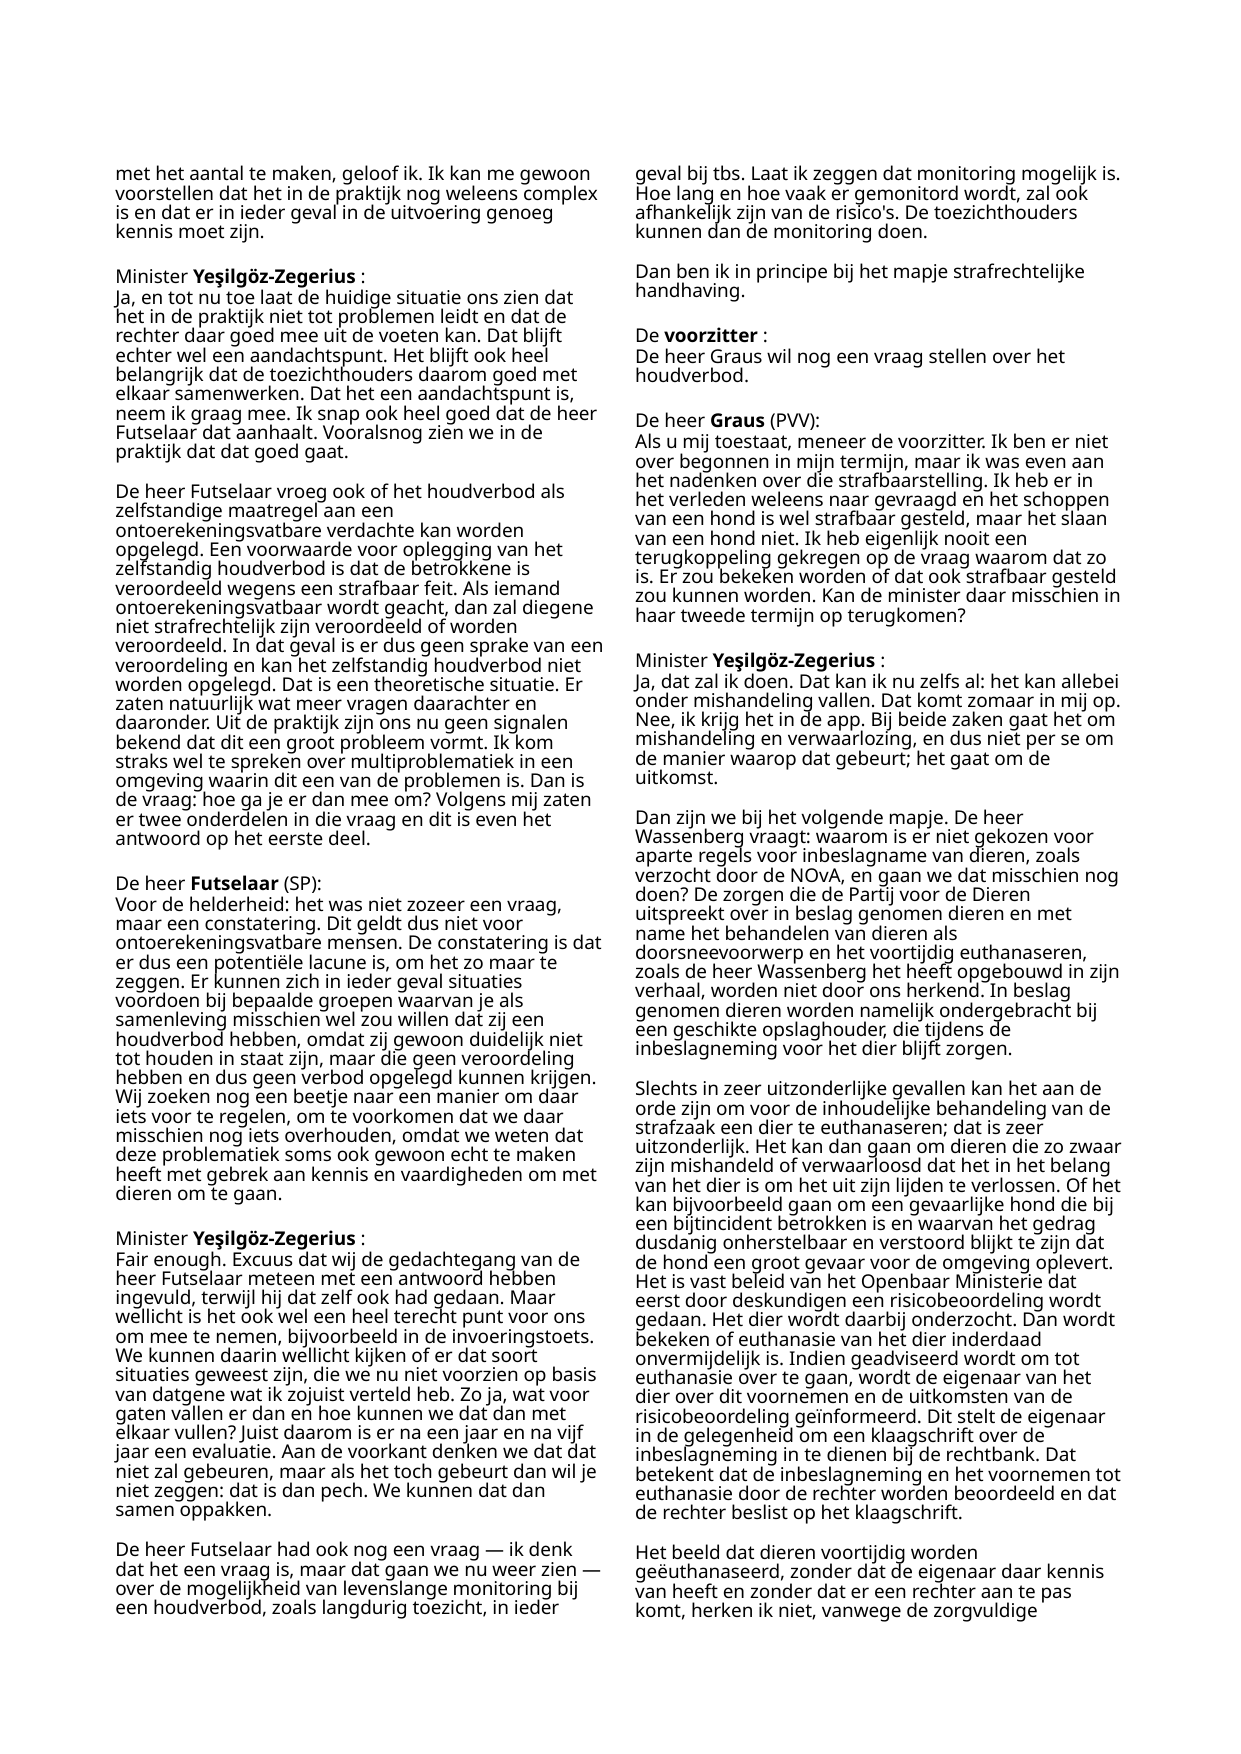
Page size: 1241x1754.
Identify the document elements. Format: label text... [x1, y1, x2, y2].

text Fair enough. Excuus dat wij de gedachtegang van de heer Futselaar meteen met een antwoord hebben ingevuld, terwijl hij dat zelf ook had gedaan. Maar wellicht is het ook wel een heel terecht punt voor ons om mee te nemen, bijvoorbeeld in de invoeringstoets. We kunnen daarin wellicht kijken of er dat soort situaties geweest zijn, die we nu niet voorzien op basis van datgene wat ik zojuist verteld heb. Zo ja, wat voor gaten vallen er dan en hoe kunnen we dat dan met elkaar vullen? Juist daarom is er na een jaar en na vijf jaar een evaluatie. Aan de voorkant denken we dat dat niet zal gebeuren, maar als het toch gebeurt dan wil je niet zeggen: dat is dan pech. We kunnen dat dan samen oppakken. [115, 1251, 605, 1521]
text Minister Yeşilgöz-Zegerius : [115, 1225, 605, 1251]
text De heer Futselaar had ook nog een vraag — ik denk dat het een vraag is, maar dat gaan we nu weer zien — over de mogelijkheid van levenslange monitoring bij een houdverbod, zoals langdurig toezicht, in ieder [115, 1541, 605, 1618]
text Minister Yeşilgöz-Zegerius : [635, 647, 1125, 673]
text De heer Futselaar vroeg ook of het houdverbod als zelfstandige maatregel aan een ontoerekeningsvatbare verdachte kan worden opgelegd. Een voorwaarde voor oplegging van het zelfstandig houdverbod is dat de betrokkene is veroordeeld wegens een strafbaar feit. Als iemand ontoerekeningsvatbaar wordt geacht, dan zal diegene niet strafrechtelijk zijn veroordeeld of worden veroordeeld. In dat geval is er dus geen sprake van een veroordeling en kan het zelfstandig houdverbod niet worden opgelegd. Dat is een theoretische situatie. Er zaten natuurlijk wat meer vragen daarachter en daaronder. Uit de praktijk zijn ons nu geen signalen bekend dat dit een groot probleem vormt. Ik kom straks wel te spreken over multiproblematiek in een omgeving waarin dit een van de problemen is. Dan is de vraag: hoe ga je er dan mee om? Volgens mij zaten er twee onderdelen in die vraag en dit is even het antwoord op het eerste deel. [115, 483, 605, 849]
text Minister Yeşilgöz-Zegerius : [115, 263, 605, 289]
text met het aantal te maken, geloof ik. Ik kan me gewoon voorstellen dat het in de praktijk nog weleens complex is en dat er in ieder geval in de uitvoering genoeg kennis moet zijn. [115, 165, 605, 242]
text Als u mij toestaat, meneer de voorzitter. Ik ben er niet over begonnen in mijn termijn, maar ik was even aan het nadenken over die strafbaarstelling. Ik heb er in het verleden weleens naar gevraagd en het schoppen van een hond is wel strafbaar gesteld, maar het slaan van een hond niet. Ik heb eigenlijk nooit een terugkoppeling gekregen op de vraag waarom dat zo is. Er zou bekeken worden of dat ook strafbaar gesteld zou kunnen worden. Kan de minister daar misschien in haar tweede termijn op terugkomen? [635, 433, 1125, 626]
text Dan ben ik in principe bij het mapje strafrechtelijke handhaving. [635, 263, 1125, 302]
text geval bij tbs. Laat ik zeggen dat monitoring mogelijk is. Hoe lang en hoe vaak er gemonitord wordt, zal ook afhankelijk zijn van de risico's. De toezichthouders kunnen dan de monitoring doen. [635, 165, 1125, 242]
text De voorzitter : [635, 322, 1125, 348]
text Voor de helderheid: het was niet zozeer een vraag, maar een constatering. Dit geldt dus niet voor ontoerekeningsvatbare mensen. De constatering is dat er dus een potentiële lacune is, om het zo maar te zeggen. Er kunnen zich in ieder geval situaties voordoen bij bepaalde groepen waarvan je als samenleving misschien wel zou willen dat zij een houdverbod hebben, omdat zij gewoon duidelijk niet tot houden in staat zijn, maar die geen veroordeling hebben en dus geen verbod opgelegd kunnen krijgen. Wij zoeken nog een beetje naar een manier om daar iets voor te regelen, om te voorkomen dat we daar misschien nog iets overhouden, omdat we weten dat deze problematiek soms ook gewoon echt te maken heeft met gebrek aan kennis en vaardigheden om met dieren om te gaan. [115, 896, 605, 1204]
text Ja, dat zal ik doen. Dat kan ik nu zelfs al: het kan allebei onder mishandeling vallen. Dat komt zomaar in mij op. Nee, ik krijg het in de app. Bij beide zaken gaat het om mishandeling en verwaarlozing, en dus niet per se om de manier waarop dat gebeurt; het gaat om de uitkomst. [635, 673, 1125, 788]
text De heer Graus (PVV): [635, 408, 1125, 433]
text De heer Futselaar (SP): [115, 870, 605, 896]
text Ja, en tot nu toe laat de huidige situatie ons zien dat het in de praktijk niet tot problemen leidt en dat de rechter daar goed mee uit de voeten kan. Dat blijft echter wel een aandachtspunt. Het blijft ook heel belangrijk dat de toezichthouders daarom goed met elkaar samenwerken. Dat het een aandachtspunt is, neem ik graag mee. Ik snap ook heel goed dat de heer Futselaar dat aanhaalt. Vooralsnog zien we in de praktijk dat dat goed gaat. [115, 289, 605, 462]
text De heer Graus wil nog een vraag stellen over het houdverbod. [635, 348, 1125, 387]
text Het beeld dat dieren voortijdig worden geëuthanaseerd, zonder dat de eigenaar daar kennis van heeft en zonder dat er een rechter aan te pas komt, herken ik niet, vanwege de zorgvuldige [635, 1544, 1125, 1621]
text Dan zijn we bij het volgende mapje. De heer Wassenberg vraagt: waarom is er niet gekozen voor aparte regels voor inbeslagname van dieren, zoals verzocht door de NOvA, en gaan we dat misschien nog doen? De zorgen die de Partij voor de Dieren uitspreekt over in beslag genomen dieren en met name het behandelen van dieren als doorsneevoorwerp en het voortijdig euthanaseren, zoals de heer Wassenberg het heeft opgebouwd in zijn verhaal, worden niet door ons herkend. In beslag genomen dieren worden namelijk ondergebracht bij een geschikte opslaghouder, die tijdens de inbeslagneming voor het dier blijft zorgen. [635, 809, 1125, 1059]
text Slechts in zeer uitzonderlijke gevallen kan het aan de orde zijn om voor de inhoudelijke behandeling van de strafzaak een dier te euthanaseren; dat is zeer uitzonderlijk. Het kan dan gaan om dieren die zo zwaar zijn mishandeld of verwaarloosd dat het in het belang van het dier is om het uit zijn lijden te verlossen. Of het kan bijvoorbeeld gaan om een gevaarlijke hond die bij een bijtincident betrokken is en waarvan het gedrag dusdanig onherstelbaar en verstoord blijkt te zijn dat de hond een groot gevaar voor de omgeving oplevert. Het is vast beleid van het Openbaar Ministerie dat eerst door deskundigen een risicobeoordeling wordt gedaan. Het dier wordt daarbij onderzocht. Dan wordt bekeken of euthanasie van het dier inderdaad onvermijdelijk is. Indien geadviseerd wordt om tot euthanasie over te gaan, wordt de eigenaar van het dier over dit voornemen en de uitkomsten van de risicobeoordeling geïnformeerd. Dit stelt de eigenaar in de gelegenheid om een klaagschrift over de inbeslagneming in te dienen bij de rechtbank. Dat betekent dat de inbeslagneming en het voornemen tot euthanasie door de rechter worden beoordeeld en dat de rechter beslist op het klaagschrift. [635, 1080, 1125, 1523]
